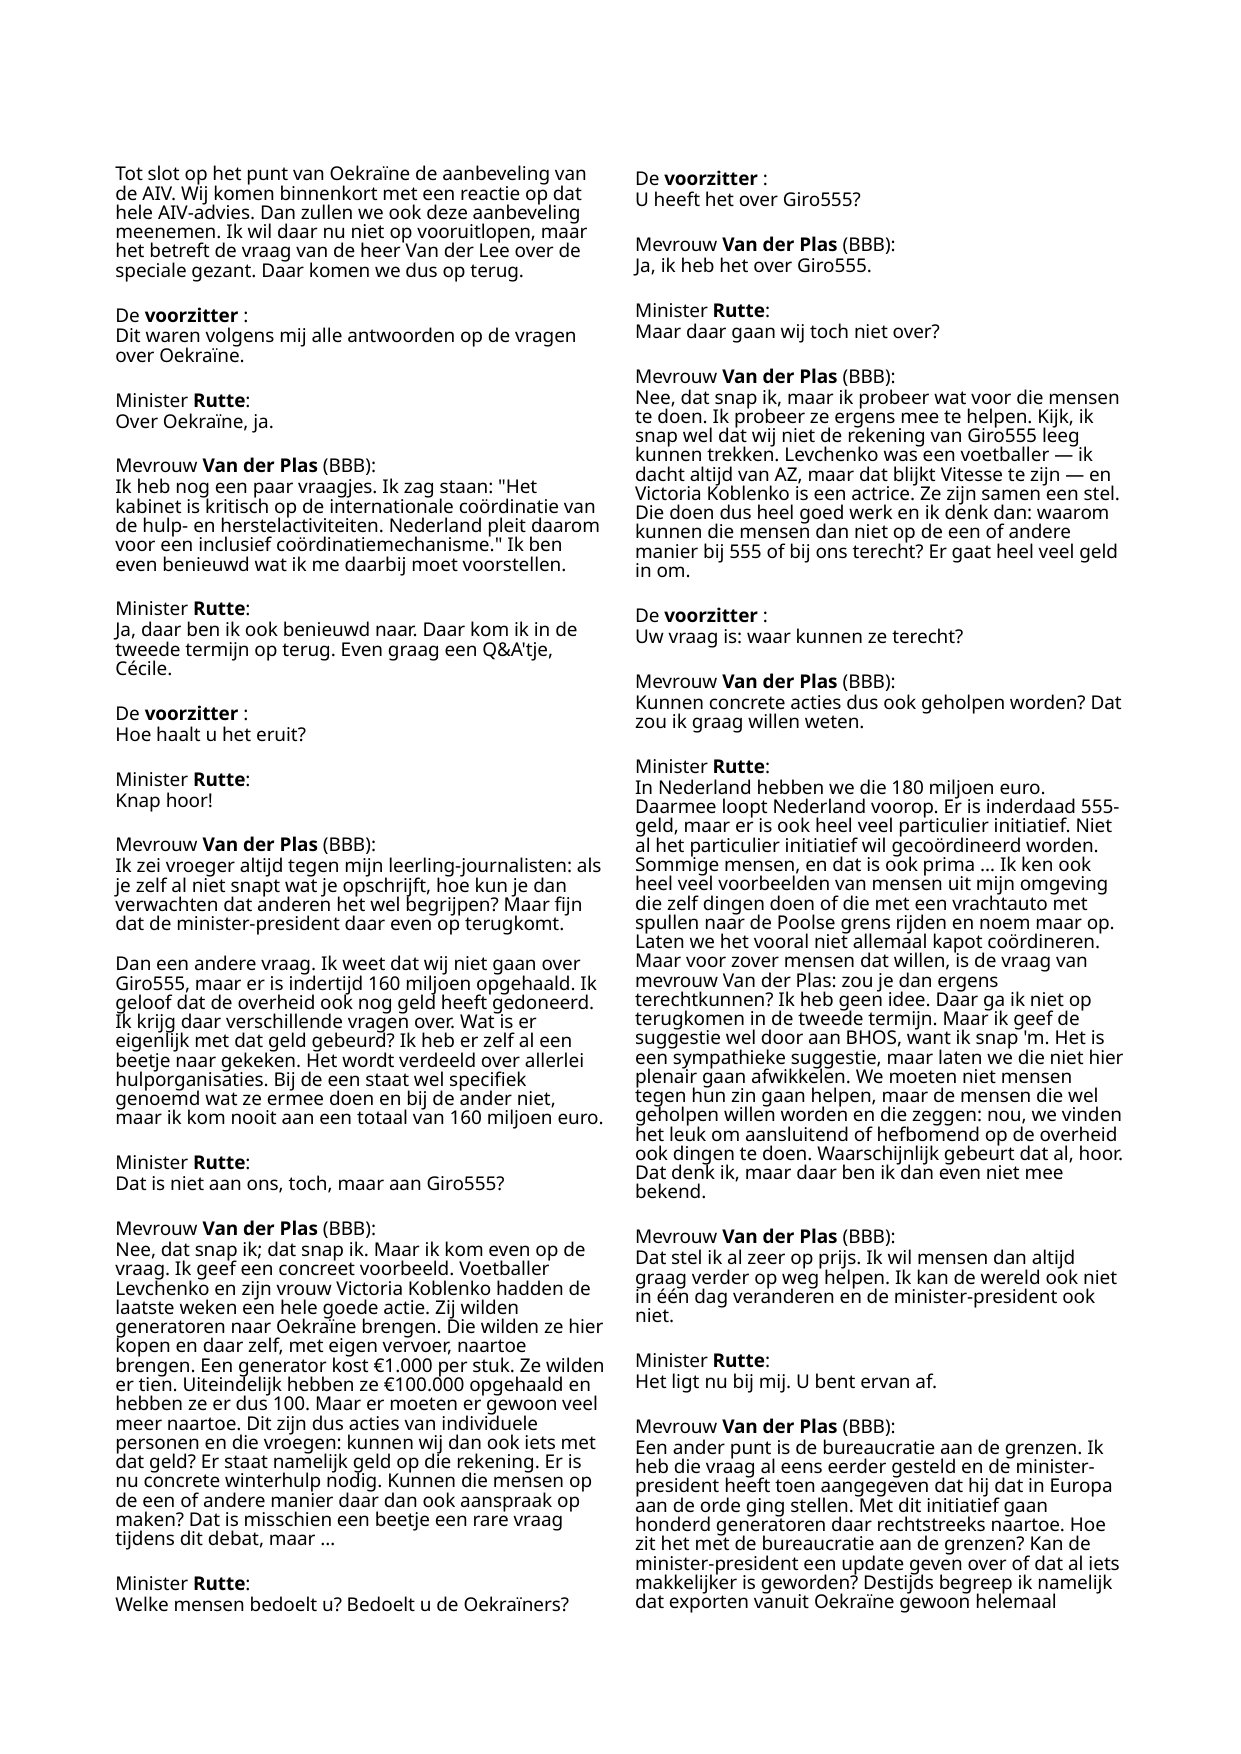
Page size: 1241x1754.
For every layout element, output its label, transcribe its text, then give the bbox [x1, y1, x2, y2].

text Minister Rutte: [635, 753, 1125, 779]
text Ik zei vroeger altijd tegen mijn leerling-journalisten: als je zelf al niet snapt wat je opschrijft, hoe kun je dan verwachten dat anderen het wel begrijpen? Maar fijn dat de minister-president daar even op terugkomt. [115, 857, 605, 934]
text Mevrouw Van der Plas (BBB): [635, 231, 1125, 257]
text Ja, ik heb het over Giro555. [635, 257, 1125, 276]
text In Nederland hebben we die 180 miljoen euro. Daarmee loopt Nederland voorop. Er is inderdaad 555-geld, maar er is ook heel veel particulier initiatief. Niet al het particulier initiatief wil gecoördineerd worden. Sommige mensen, en dat is ook prima … Ik ken ook heel veel voorbeelden van mensen uit mijn omgeving die zelf dingen doen of die met een vrachtauto met spullen naar de Poolse grens rijden en noem maar op. Laten we het vooral niet allemaal kapot coördineren. Maar voor zover mensen dat willen, is de vraag van mevrouw Van der Plas: zou je dan ergens terechtkunnen? Ik heb geen idee. Daar ga ik niet op terugkomen in de tweede termijn. Maar ik geef de suggestie wel door aan BHOS, want ik snap 'm. Het is een sympathieke suggestie, maar laten we die niet hier plenair gaan afwikkelen. We moeten niet mensen tegen hun zin gaan helpen, maar de mensen die wel geholpen willen worden en die zeggen: nou, we vinden het leuk om aansluitend of hefbomend op de overheid ook dingen te doen. Waarschijnlijk gebeurt dat al, hoor. Dat denk ik, maar daar ben ik dan even niet mee bekend. [635, 779, 1125, 1203]
text Een ander punt is de bureaucratie aan de grenzen. Ik heb die vraag al eens eerder gesteld en de minister-president heeft toen aangegeven dat hij dat in Europa aan de orde ging stellen. Met dit initiatief gaan honderd generatoren daar rechtstreeks naartoe. Hoe zit het met de bureaucratie aan de grenzen? Kan de minister-president een update geven over of dat al iets makkelijker is geworden? Destijds begreep ik namelijk dat exporten vanuit Oekraïne gewoon helemaal [635, 1439, 1125, 1612]
text Tot slot op het punt van Oekraïne de aanbeveling van de AIV. Wij komen binnenkort met een reactie op dat hele AIV-advies. Dan zullen we ook deze aanbeveling meenemen. Ik wil daar nu niet op vooruitlopen, maar het betreft de vraag van de heer Van der Lee over de speciale gezant. Daar komen we dus op terug. [115, 165, 605, 281]
text Dan een andere vraag. Ik weet dat wij niet gaan over Giro555, maar er is indertijd 160 miljoen opgehaald. Ik geloof dat de overheid ook nog geld heeft gedoneerd. Ik krijg daar verschillende vragen over. Wat is er eigenlijk met dat geld gebeurd? Ik heb er zelf al een beetje naar gekeken. Het wordt verdeeld over allerlei hulporganisaties. Bij de een staat wel specifiek genoemd wat ze ermee doen en bij de ander niet, maar ik kom nooit aan een totaal van 160 miljoen euro. [115, 955, 605, 1129]
text Dat is niet aan ons, toch, maar aan Giro555? [115, 1175, 605, 1194]
text Mevrouw Van der Plas (BBB): [115, 453, 605, 478]
text Minister Rutte: [635, 1347, 1125, 1373]
text Het ligt nu bij mij. U bent ervan af. [635, 1373, 1125, 1392]
text Dit waren volgens mij alle antwoorden op de vragen over Oekraïne. [115, 327, 605, 366]
text Minister Rutte: [635, 297, 1125, 323]
text Minister Rutte: [115, 1149, 605, 1175]
text Maar daar gaan wij toch niet over? [635, 323, 1125, 342]
text Mevrouw Van der Plas (BBB): [115, 1215, 605, 1241]
text Minister Rutte: [115, 387, 605, 413]
text Mevrouw Van der Plas (BBB): [635, 363, 1125, 389]
text Over Oekraïne, ja. [115, 413, 605, 432]
text Mevrouw Van der Plas (BBB): [115, 832, 605, 857]
text De voorzitter : [635, 165, 1125, 191]
text Hoe haalt u het eruit? [115, 726, 605, 745]
text Mevrouw Van der Plas (BBB): [635, 668, 1125, 694]
text Minister Rutte: [115, 766, 605, 792]
text Mevrouw Van der Plas (BBB): [635, 1413, 1125, 1439]
text Ik heb nog een paar vraagjes. Ik zag staan: "Het kabinet is kritisch op de internationale coördinatie van de hulp- en herstelactiviteiten. Nederland pleit daarom voor een inclusief coördinatiemechanisme." Ik ben even benieuwd wat ik me daarbij moet voorstellen. [115, 478, 605, 575]
text De voorzitter : [635, 602, 1125, 628]
text Uw vraag is: waar kunnen ze terecht? [635, 628, 1125, 647]
text De voorzitter : [115, 302, 605, 327]
text Minister Rutte: [115, 1570, 605, 1596]
text De voorzitter : [115, 700, 605, 726]
text Minister Rutte: [115, 596, 605, 621]
text Kunnen concrete acties dus ook geholpen worden? Dat zou ik graag willen weten. [635, 694, 1125, 732]
text Knap hoor! [115, 792, 605, 811]
text Nee, dat snap ik, maar ik probeer wat voor die mensen te doen. Ik probeer ze ergens mee te helpen. Kijk, ik snap wel dat wij niet de rekening van Giro555 leeg kunnen trekken. Levchenko was een voetballer — ik dacht altijd van AZ, maar dat blijkt Vitesse te zijn — en Victoria Koblenko is een actrice. Ze zijn samen een stel. Die doen dus heel goed werk en ik denk dan: waarom kunnen die mensen dan niet op de een of andere manier bij 555 of bij ons terecht? Er gaat heel veel geld in om. [635, 389, 1125, 581]
text Mevrouw Van der Plas (BBB): [635, 1224, 1125, 1249]
text Nee, dat snap ik; dat snap ik. Maar ik kom even op de vraag. Ik geef een concreet voorbeeld. Voetballer Levchenko en zijn vrouw Victoria Koblenko hadden de laatste weken een hele goede actie. Zij wilden generatoren naar Oekraïne brengen. Die wilden ze hier kopen en daar zelf, met eigen vervoer, naartoe brengen. Een generator kost €1.000 per stuk. Ze wilden er tien. Uiteindelijk hebben ze €100.000 opgehaald en hebben ze er dus 100. Maar er moeten er gewoon veel meer naartoe. Dit zijn dus acties van individuele personen en die vroegen: kunnen wij dan ook iets met dat geld? Er staat namelijk geld op die rekening. Er is nu concrete winterhulp nodig. Kunnen die mensen op de een of andere manier daar dan ook aanspraak op maken? Dat is misschien een beetje een rare vraag tijdens dit debat, maar … [115, 1241, 605, 1549]
text Ja, daar ben ik ook benieuwd naar. Daar kom ik in de tweede termijn op terug. Even graag een Q&A'tje, Cécile. [115, 621, 605, 679]
text U heeft het over Giro555? [635, 191, 1125, 210]
text Welke mensen bedoelt u? Bedoelt u de Oekraïners? [115, 1596, 605, 1615]
text Dat stel ik al zeer op prijs. Ik wil mensen dan altijd graag verder op weg helpen. Ik kan de wereld ook niet in één dag veranderen en de minister-president ook niet. [635, 1249, 1125, 1326]
